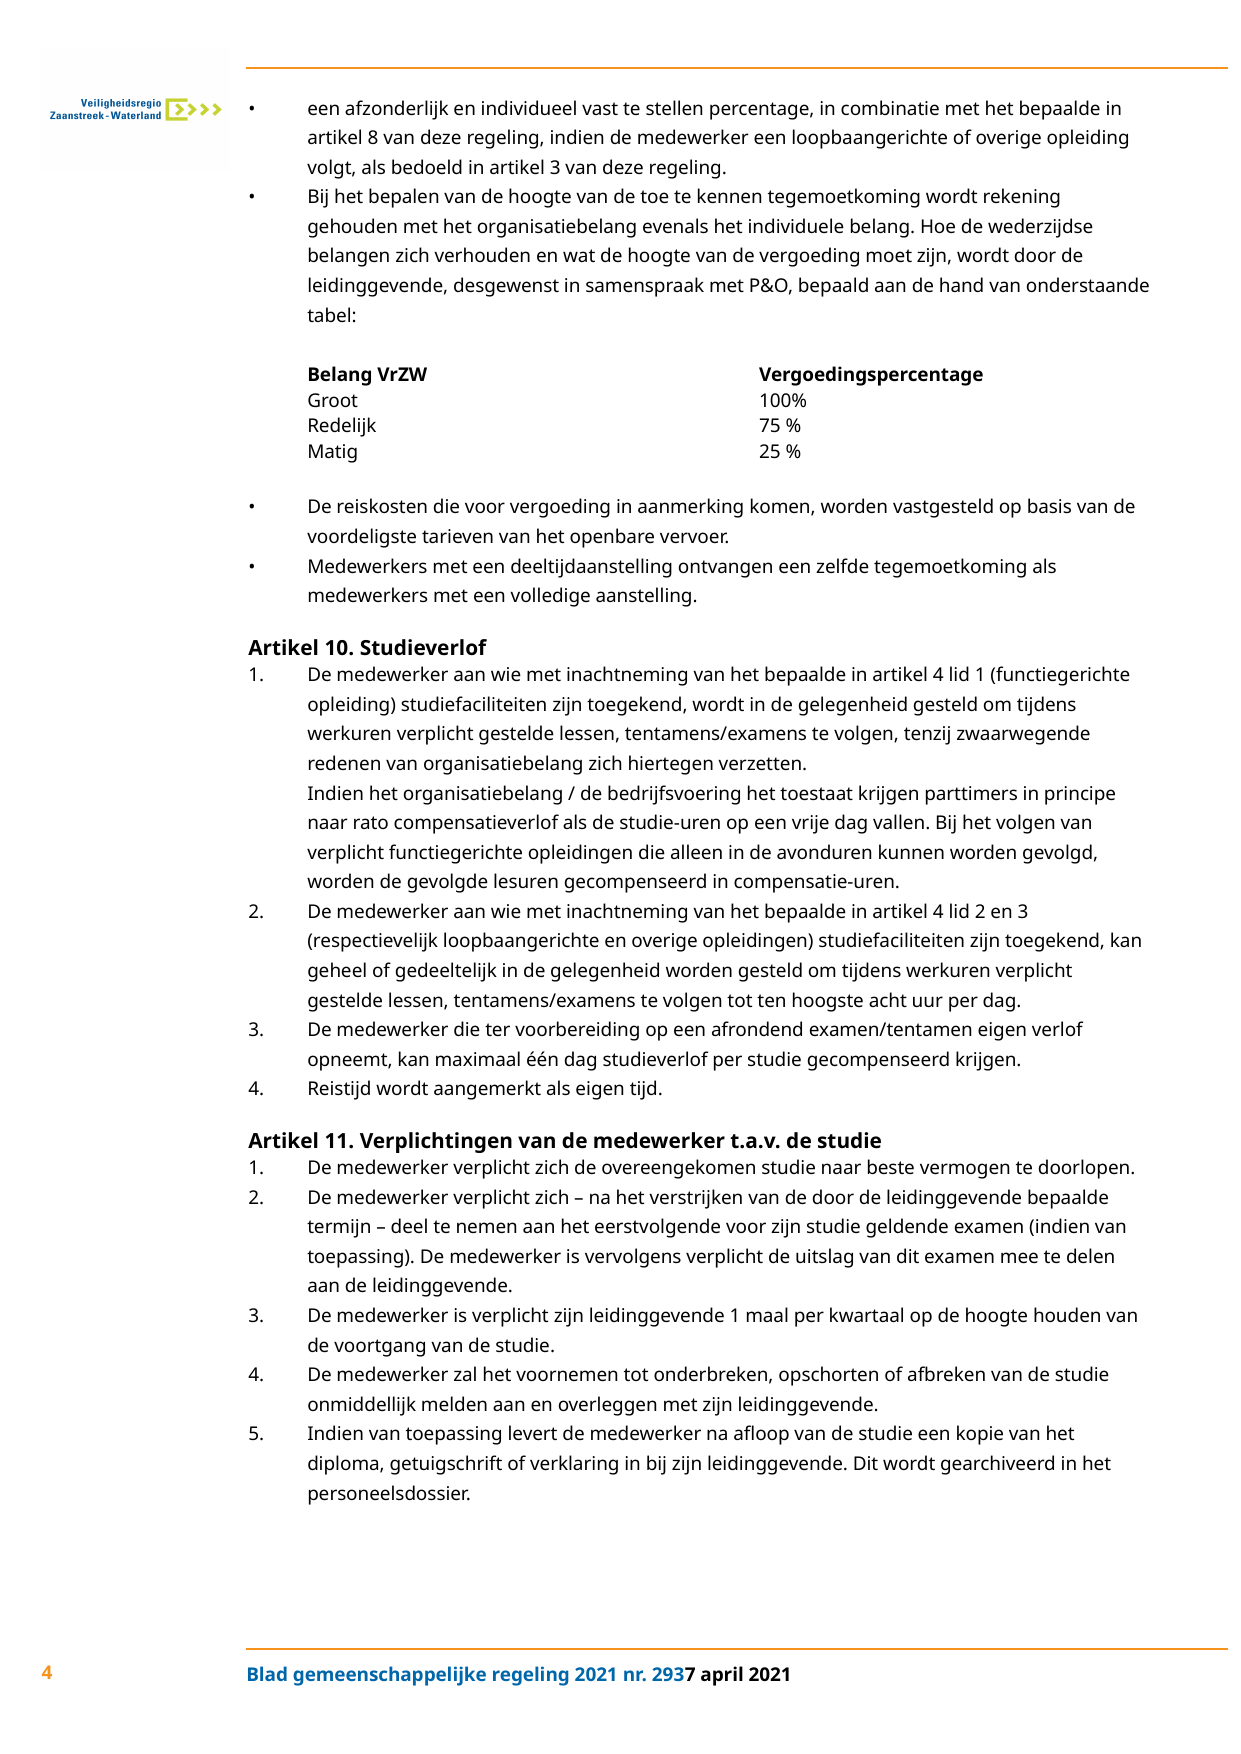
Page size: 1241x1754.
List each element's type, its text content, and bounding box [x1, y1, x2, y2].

table_cell Groot [307, 387, 759, 413]
table_cell 75 % [759, 413, 1211, 438]
list De medewerker aan wie met inachtneming van het bepaalde in artikel 4 lid 1 (functiegerichte opleiding) studiefaciliteiten zijn toegekend, wordt in de gelegenheid gesteld om tijdens werkuren verplicht gestelde lessen, tentamens/examens te volgen, tenzij zwaarwegende redenen van organisatiebelang zich hiertegen verzetten. [248, 661, 1152, 776]
list Indien het organisatiebelang / de bedrijfsvoering het toestaat krijgen parttimers in principe naar rato compensatieverlof als de studie-uren op een vrije dag vallen. Bij het volgen van verplicht functiegerichte opleidingen die alleen in de avonduren kunnen worden gevolgd, worden de gevolgde lesuren gecompenseerd in compensatie-uren. [248, 780, 1152, 894]
table_cell 25 % [759, 438, 1211, 464]
list De medewerker die ter voorbereiding op een afrondend examen/tentamen eigen verlof opneemt, kan maximaal één dag studieverlof per studie gecompenseerd krijgen. [248, 1016, 1152, 1072]
picture [41, 47, 231, 172]
list De medewerker aan wie met inachtneming van het bepaalde in artikel 4 lid 2 en 3 (respectievelijk loopbaangerichte en overige opleidingen) studiefaciliteiten zijn toegekend, kan geheel of gedeeltelijk in de gelegenheid worden gesteld om tijdens werkuren verplicht gestelde lessen, tentamens/examens te volgen tot ten hoogste acht uur per dag. [248, 898, 1152, 1012]
list De reiskosten die voor vergoeding in aanmerking komen, worden vastgesteld op basis van de voordeligste tarieven van het openbare vervoer. [248, 494, 1152, 549]
list De medewerker zal het voornemen tot onderbreken, opschorten of afbreken van de studie onmiddellijk melden aan en overleggen met zijn leidinggevende. [248, 1361, 1152, 1417]
table_cell 100% [759, 387, 1211, 413]
list De medewerker verplicht zich de overeengekomen studie naar beste vermogen te doorlopen. [248, 1154, 1152, 1180]
table_cell Matig [307, 438, 759, 464]
list Bij het bepalen van de hoogte van de toe te kennen tegemoetkoming wordt rekening gehouden met het organisatiebelang evenals het individuele belang. Hoe de wederzijdse belangen zich verhouden en wat de hoogte van de vergoeding moet zijn, wordt door de leidinggevende, desgewenst in samenspraak met P&O, bepaald aan de hand van onderstaande tabel: [248, 183, 1152, 328]
table_cell Redelijk [307, 413, 759, 438]
list Medewerkers met een deeltijdaanstelling ontvangen een zelfde tegemoetkoming als medewerkers met een volledige aanstelling. [248, 553, 1152, 608]
table_header Belang VrZW [307, 361, 759, 387]
list De medewerker verplicht zich – na het verstrijken van de door de leidinggevende bepaalde termijn – deel te nemen aan het eerstvolgende voor zijn studie geldende examen (indien van toepassing). De medewerker is vervolgens verplicht de uitslag van dit examen mee te delen aan de leidinggevende. [248, 1184, 1152, 1298]
list De medewerker is verplicht zijn leidinggevende 1 maal per kwartaal op de hoogte houden van de voortgang van de studie. [248, 1302, 1152, 1358]
table_header Vergoedingspercentage [759, 361, 1211, 387]
list een afzonderlijk en individueel vast te stellen percentage, in combinatie met het bepaalde in artikel 8 van deze regeling, indien de medewerker een loopbaangerichte of overige opleiding volgt, als bedoeld in artikel 3 van deze regeling. [248, 95, 1152, 180]
text Artikel 10. Studieverlof [248, 633, 1152, 661]
list Reistijd wordt aangemerkt als eigen tijd. [248, 1076, 1152, 1101]
text Artikel 11. Verplichtingen van de medewerker t.a.v. de studie [248, 1126, 1152, 1154]
list Indien van toepassing levert de medewerker na afloop van de studie een kopie van het diploma, getuigschrift of verklaring in bij zijn leidinggevende. Dit wordt gearchiveerd in het personeelsdossier. [248, 1421, 1152, 1506]
